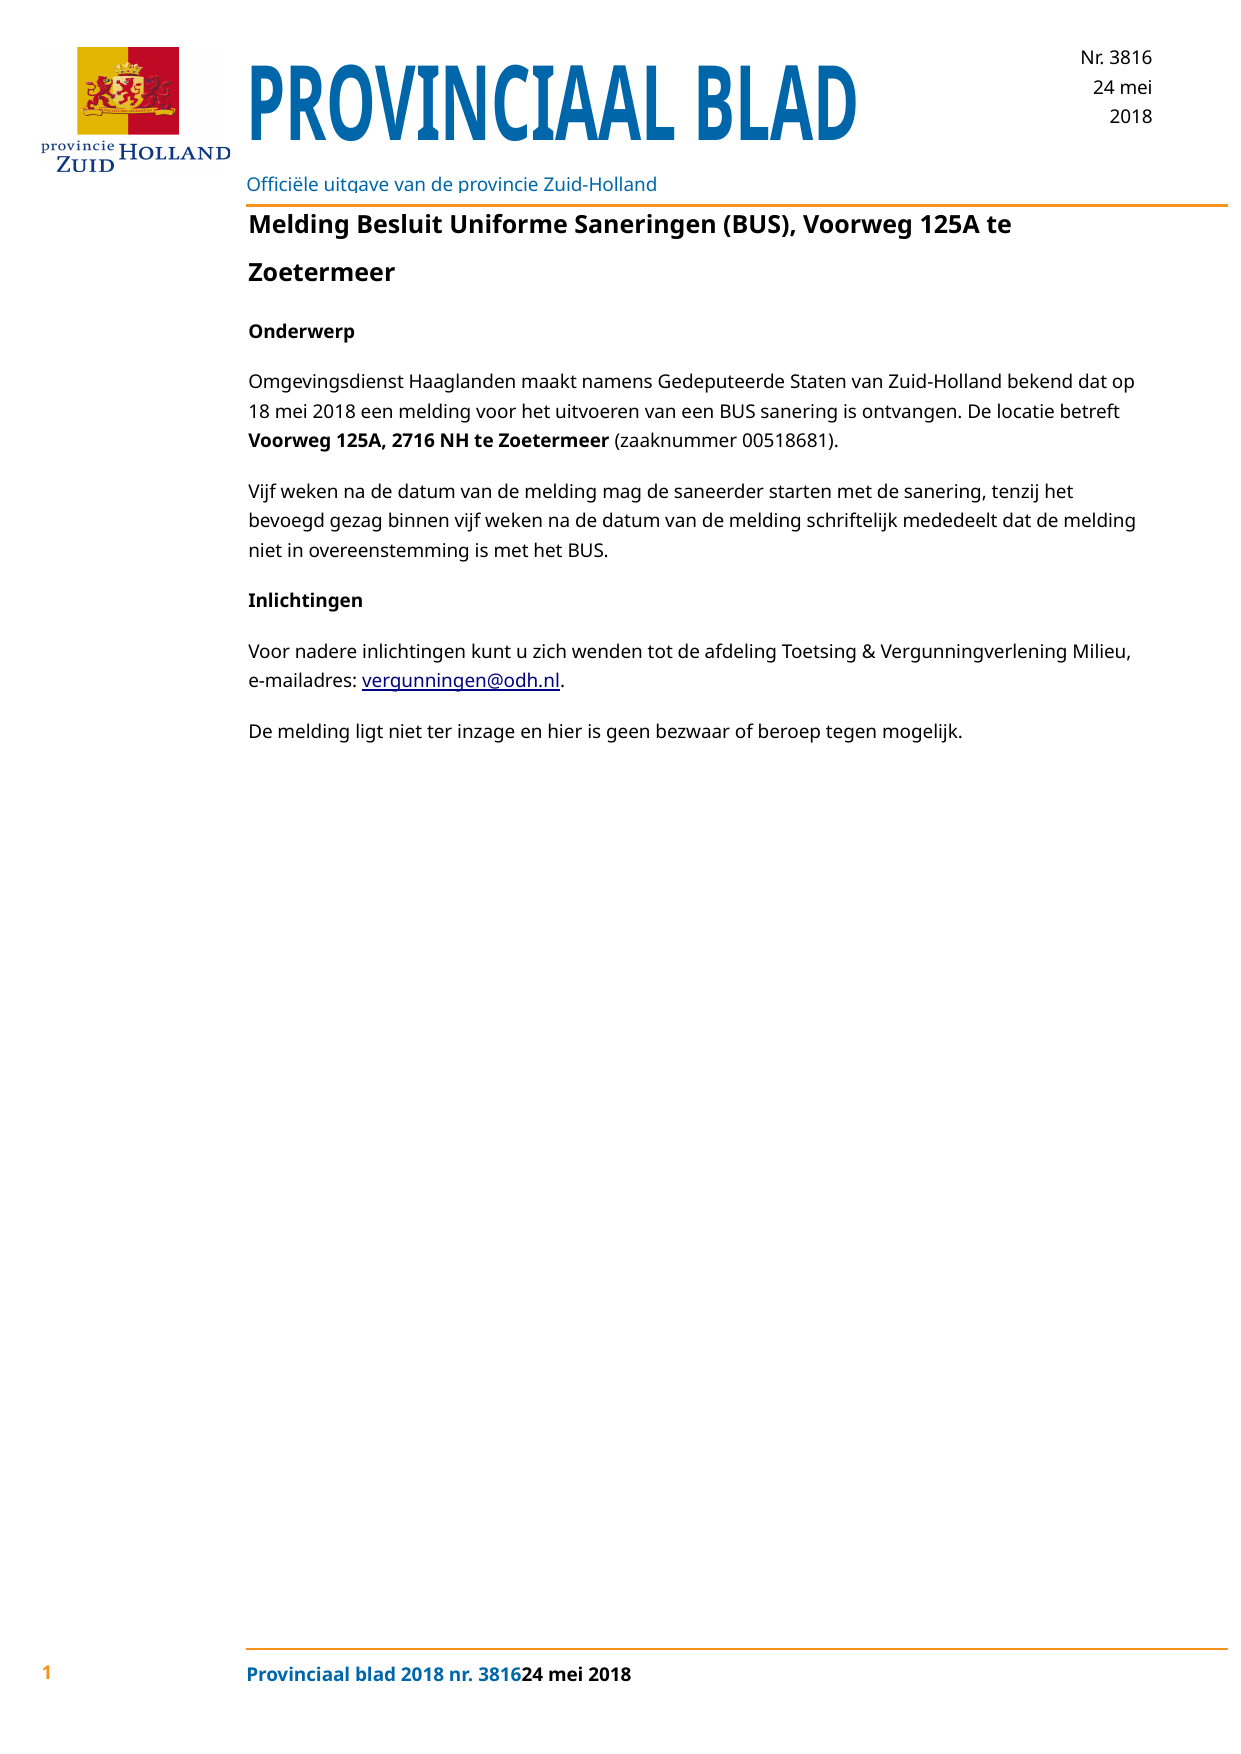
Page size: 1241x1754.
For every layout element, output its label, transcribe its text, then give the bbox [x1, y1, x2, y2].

text Melding Besluit Uniforme Saneringen (BUS), Voorweg 125A te Zoetermeer [248, 207, 1152, 288]
text Omgevingsdienst Haaglanden maakt namens Gedeputeerde Staten van Zuid-Holland bekend dat op 18 mei 2018 een melding voor het uitvoeren van een BUS sanering is ontvangen. De locatie betreft Voorweg 125A, 2716 NH te Zoetermeer (zaaknummer 00518681). [248, 368, 1152, 453]
text De melding ligt niet ter inzage en hier is geen bezwaar of beroep tegen mogelijk. [248, 718, 1152, 744]
text Voor nadere inlichtingen kunt u zich wenden tot de afdeling Toetsing & Vergunningverlening Milieu, e-mailadres: vergunningen@odh.nl. [248, 638, 1152, 693]
picture [41, 47, 231, 172]
text Onderwerp [248, 318, 1152, 344]
text Inlichtingen [248, 587, 1152, 613]
text Vijf weken na de datum van de melding mag de saneerder starten met de sanering, tenzij het bevoegd gezag binnen vijf weken na de datum van de melding schriftelijk mededeelt dat de melding niet in overeenstemming is met het BUS. [248, 478, 1152, 563]
